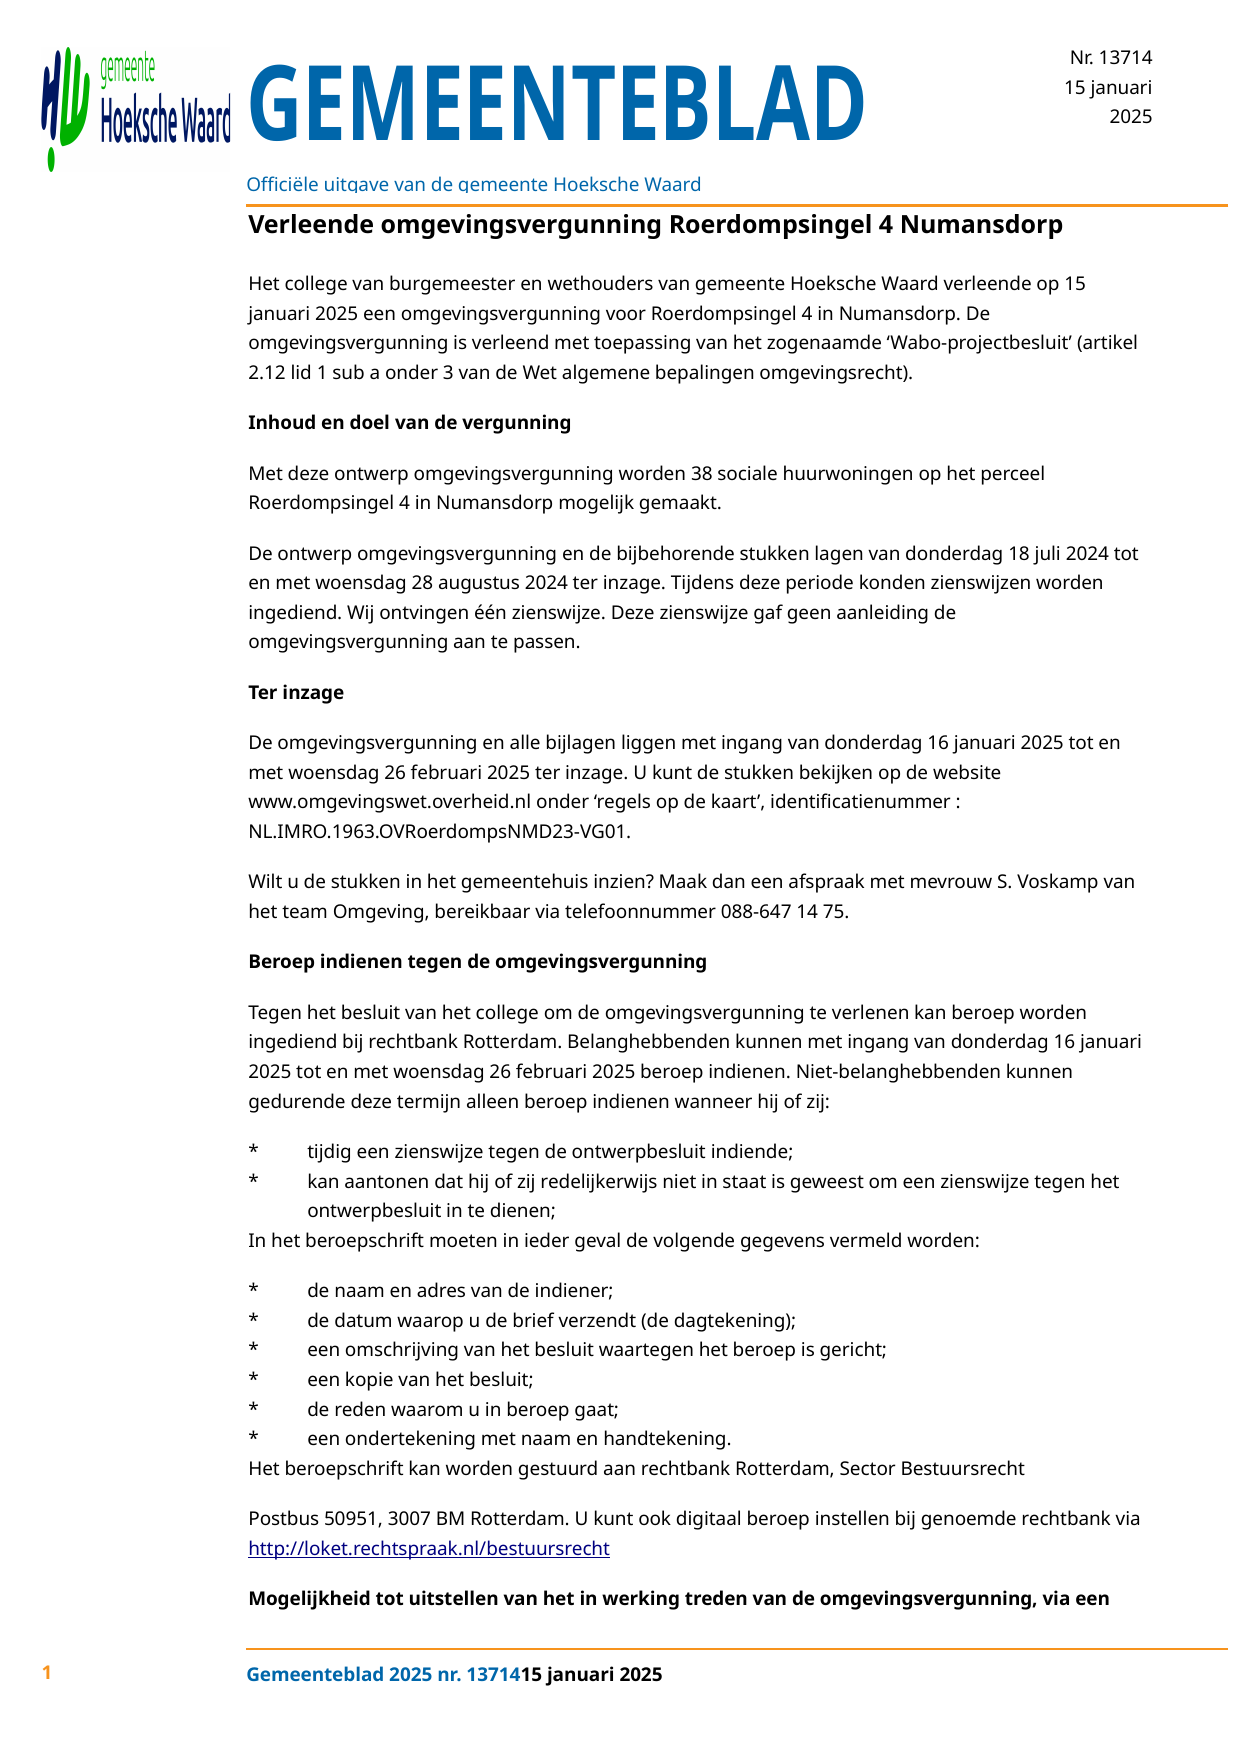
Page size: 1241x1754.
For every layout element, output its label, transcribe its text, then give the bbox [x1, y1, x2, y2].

text Met deze ontwerp omgevingsvergunning worden 38 sociale huurwoningen op het perceel Roerdompsingel 4 in Numansdorp mogelijk gemaakt. [248, 460, 1152, 515]
text Wilt u de stukken in het gemeentehuis inzien? Maak dan een afspraak met mevrouw S. Voskamp van het team Omgeving, bereikbaar via telefoonnummer 088-647 14 75. [248, 869, 1152, 924]
text Verleende omgevingsvergunning Roerdompsingel 4 Numansdorp [248, 207, 1152, 241]
list de reden waarom u in beroep gaat; [248, 1396, 1152, 1421]
text Beroep indienen tegen de omgevingsvergunning [248, 949, 1152, 974]
text In het beroepschrift moeten in ieder geval de volgende gegevens vermeld worden: [248, 1227, 1152, 1253]
text De omgevingsvergunning en alle bijlagen liggen met ingang van donderdag 16 januari 2025 tot en met woensdag 26 februari 2025 ter inzage. U kunt de stukken bekijken op de website www.omgevingswet.overheid.nl onder ‘regels op de kaart’, identificatienummer : NL.IMRO.1963.OVRoerdompsNMD23-VG01. [248, 729, 1152, 844]
text Het college van burgemeester en wethouders van gemeente Hoeksche Waard verleende op 15 januari 2025 een omgevingsvergunning voor Roerdompsingel 4 in Numansdorp. De omgevingsvergunning is verleend met toepassing van het zogenaamde ‘Wabo-projectbesluit’ (artikel 2.12 lid 1 sub a onder 3 van de Wet algemene bepalingen omgevingsrecht). [248, 270, 1152, 385]
list de datum waarop u de brief verzendt (de dagtekening); [248, 1307, 1152, 1333]
picture [41, 47, 231, 172]
text Tegen het besluit van het college om de omgevingsvergunning te verlenen kan beroep worden ingediend bij rechtbank Rotterdam. Belanghebbenden kunnen met ingang van donderdag 16 januari 2025 tot en met woensdag 26 februari 2025 beroep indienen. Niet-belanghebbenden kunnen gedurende deze termijn alleen beroep indienen wanneer hij of zij: [248, 999, 1152, 1113]
list een omschrijving van het besluit waartegen het beroep is gericht; [248, 1337, 1152, 1362]
list een ondertekening met naam en handtekening. [248, 1425, 1152, 1451]
text Mogelijkheid tot uitstellen van het in werking treden van de omgevingsvergunning, via een [248, 1585, 1152, 1611]
list kan aantonen dat hij of zij redelijkerwijs niet in staat is geweest om een zienswijze tegen het ontwerpbesluit in te dienen; [248, 1168, 1152, 1223]
list een kopie van het besluit; [248, 1366, 1152, 1392]
text Postbus 50951, 3007 BM Rotterdam. U kunt ook digitaal beroep instellen bij genoemde rechtbank via http://loket.rechtspraak.nl/bestuursrecht [248, 1505, 1152, 1561]
text De ontwerp omgevingsvergunning en de bijbehorende stukken lagen van donderdag 18 juli 2024 tot en met woensdag 28 augustus 2024 ter inzage. Tijdens deze periode konden zienswijzen worden ingediend. Wij ontvingen één zienswijze. Deze zienswijze gaf geen aanleiding de omgevingsvergunning aan te passen. [248, 540, 1152, 654]
text Ter inzage [248, 679, 1152, 705]
list de naam en adres van de indiener; [248, 1277, 1152, 1303]
text Inhoud en doel van de vergunning [248, 409, 1152, 435]
text Het beroepschrift kan worden gestuurd aan rechtbank Rotterdam, Sector Bestuursrecht [248, 1455, 1152, 1481]
list tijdig een zienswijze tegen de ontwerpbesluit indiende; [248, 1138, 1152, 1164]
